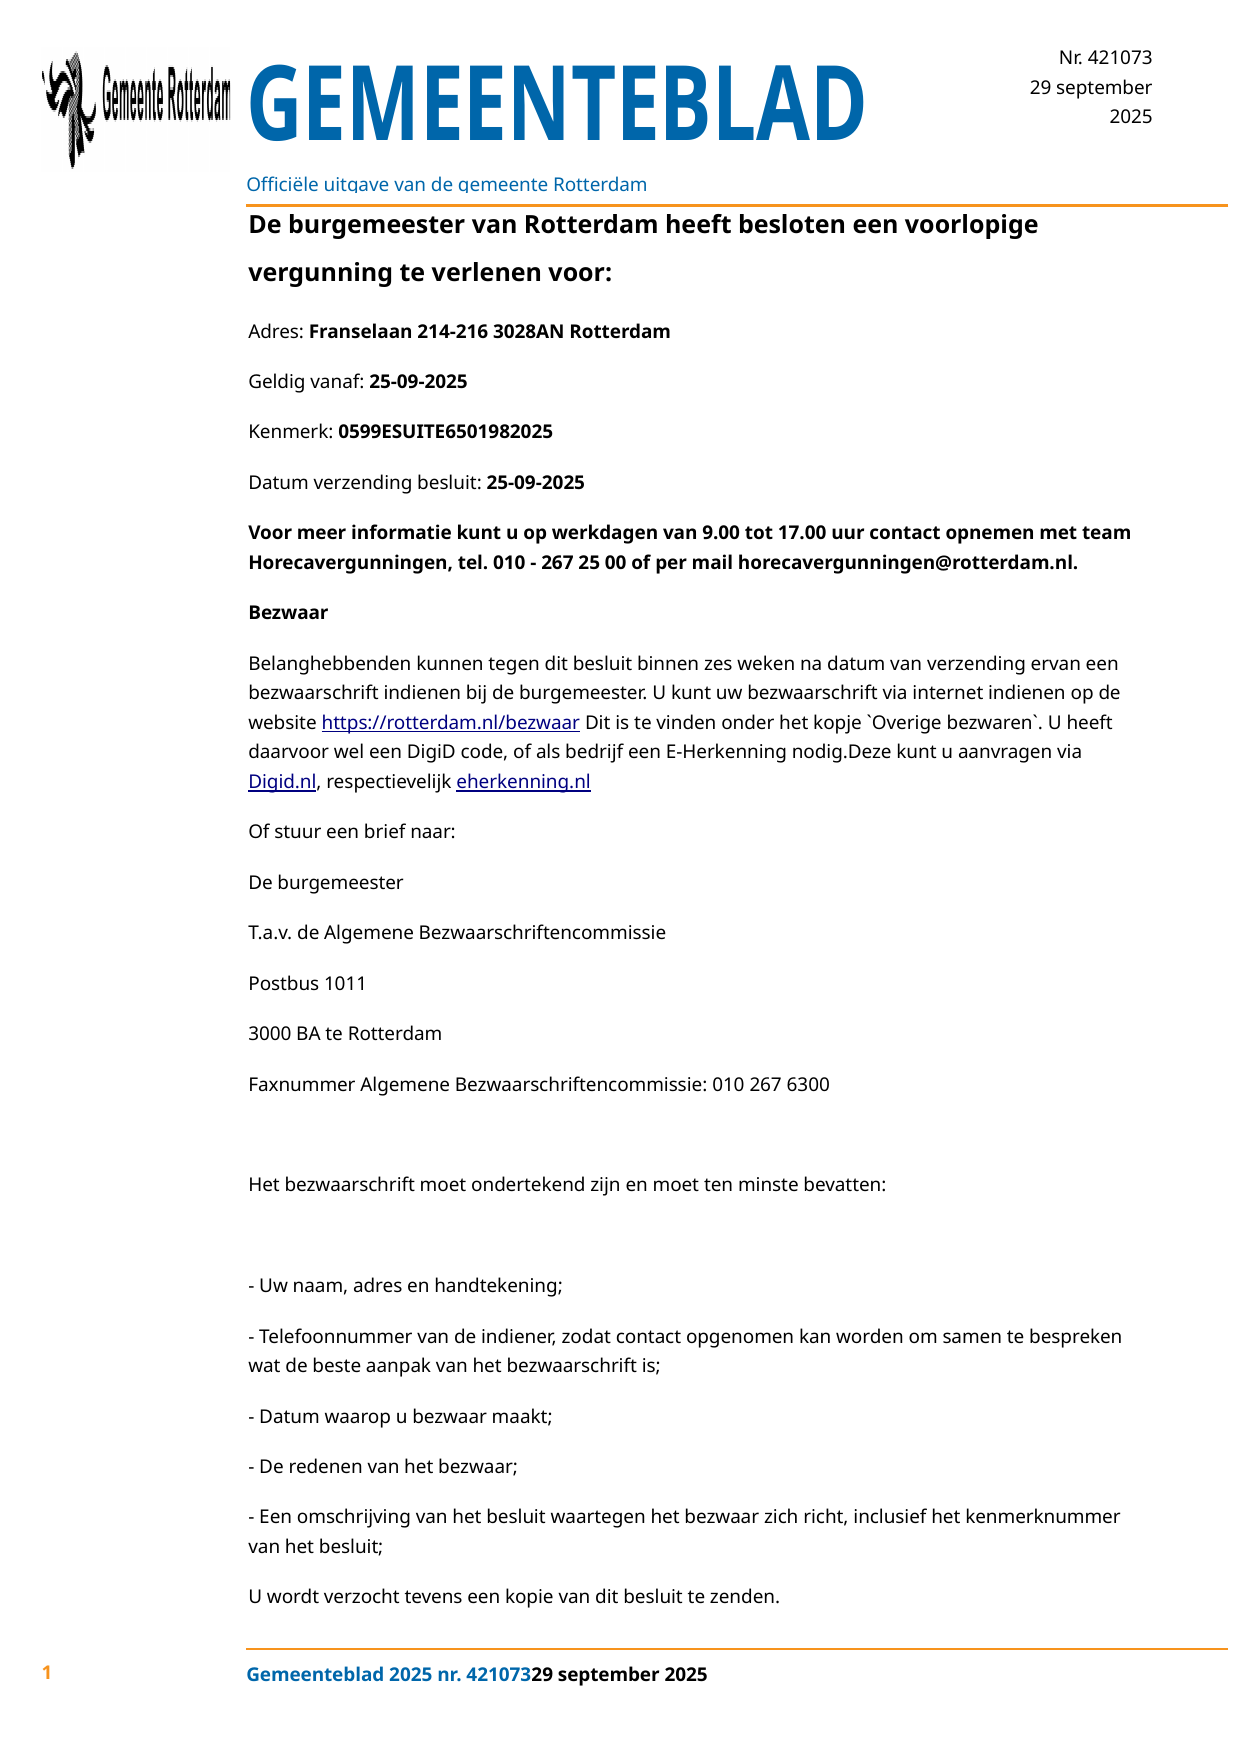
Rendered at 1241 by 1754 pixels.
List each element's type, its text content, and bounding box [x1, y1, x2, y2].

text Het bezwaarschrift moet ondertekend zijn en moet ten minste bevatten: [248, 1172, 1152, 1197]
text Geldig vanaf: 25-09-2025 [248, 368, 1152, 394]
text Voor meer informatie kunt u op werkdagen van 9.00 tot 17.00 uur contact opnemen met team Horecavergunningen, tel. 010 - 267 25 00 of per mail horecavergunningen@rotterdam.nl. [248, 519, 1152, 575]
text De burgemeester van Rotterdam heeft besloten een voorlopige vergunning te verlenen voor: [248, 207, 1152, 288]
picture [41, 47, 231, 172]
text Datum verzending besluit: 25-09-2025 [248, 469, 1152, 495]
text Adres: Franselaan 214-216 3028AN Rotterdam [248, 318, 1152, 344]
text Bezwaar [248, 599, 1152, 625]
text Belanghebbenden kunnen tegen dit besluit binnen zes weken na datum van verzending ervan een bezwaarschrift indienen bij de burgemeester. U kunt uw bezwaarschrift via internet indienen op de website https://rotterdam.nl/bezwaar Dit is te vinden onder het kopje `Overige bezwaren`. U heeft daarvoor wel een DigiD code, of als bedrijf een E-Herkenning nodig.Deze kunt u aanvragen via Digid.nl, respectievelijk eherkenning.nl [248, 650, 1152, 794]
text U wordt verzocht tevens een kopie van dit besluit te zenden. [248, 1584, 1152, 1609]
text Faxnummer Algemene Bezwaarschriftencommissie: 010 267 6300 [248, 1071, 1152, 1097]
text Kenmerk: 0599ESUITE6501982025 [248, 419, 1152, 444]
text Postbus 1011 [248, 970, 1152, 996]
text De burgemeester [248, 869, 1152, 895]
text Of stuur een brief naar: [248, 819, 1152, 844]
text T.a.v. de Algemene Bezwaarschriftencommissie [248, 919, 1152, 945]
text - Uw naam, adres en handtekening; [248, 1272, 1152, 1298]
text - Telefoonnummer van de indiener, zodat contact opgenomen kan worden om samen te bespreken wat de beste aanpak van het bezwaarschrift is; [248, 1323, 1152, 1378]
text 3000 BA te Rotterdam [248, 1020, 1152, 1046]
text - De redenen van het bezwaar; [248, 1453, 1152, 1479]
text - Een omschrijving van het besluit waartegen het bezwaar zich richt, inclusief het kenmerknummer van het besluit; [248, 1504, 1152, 1559]
text - Datum waarop u bezwaar maakt; [248, 1403, 1152, 1429]
